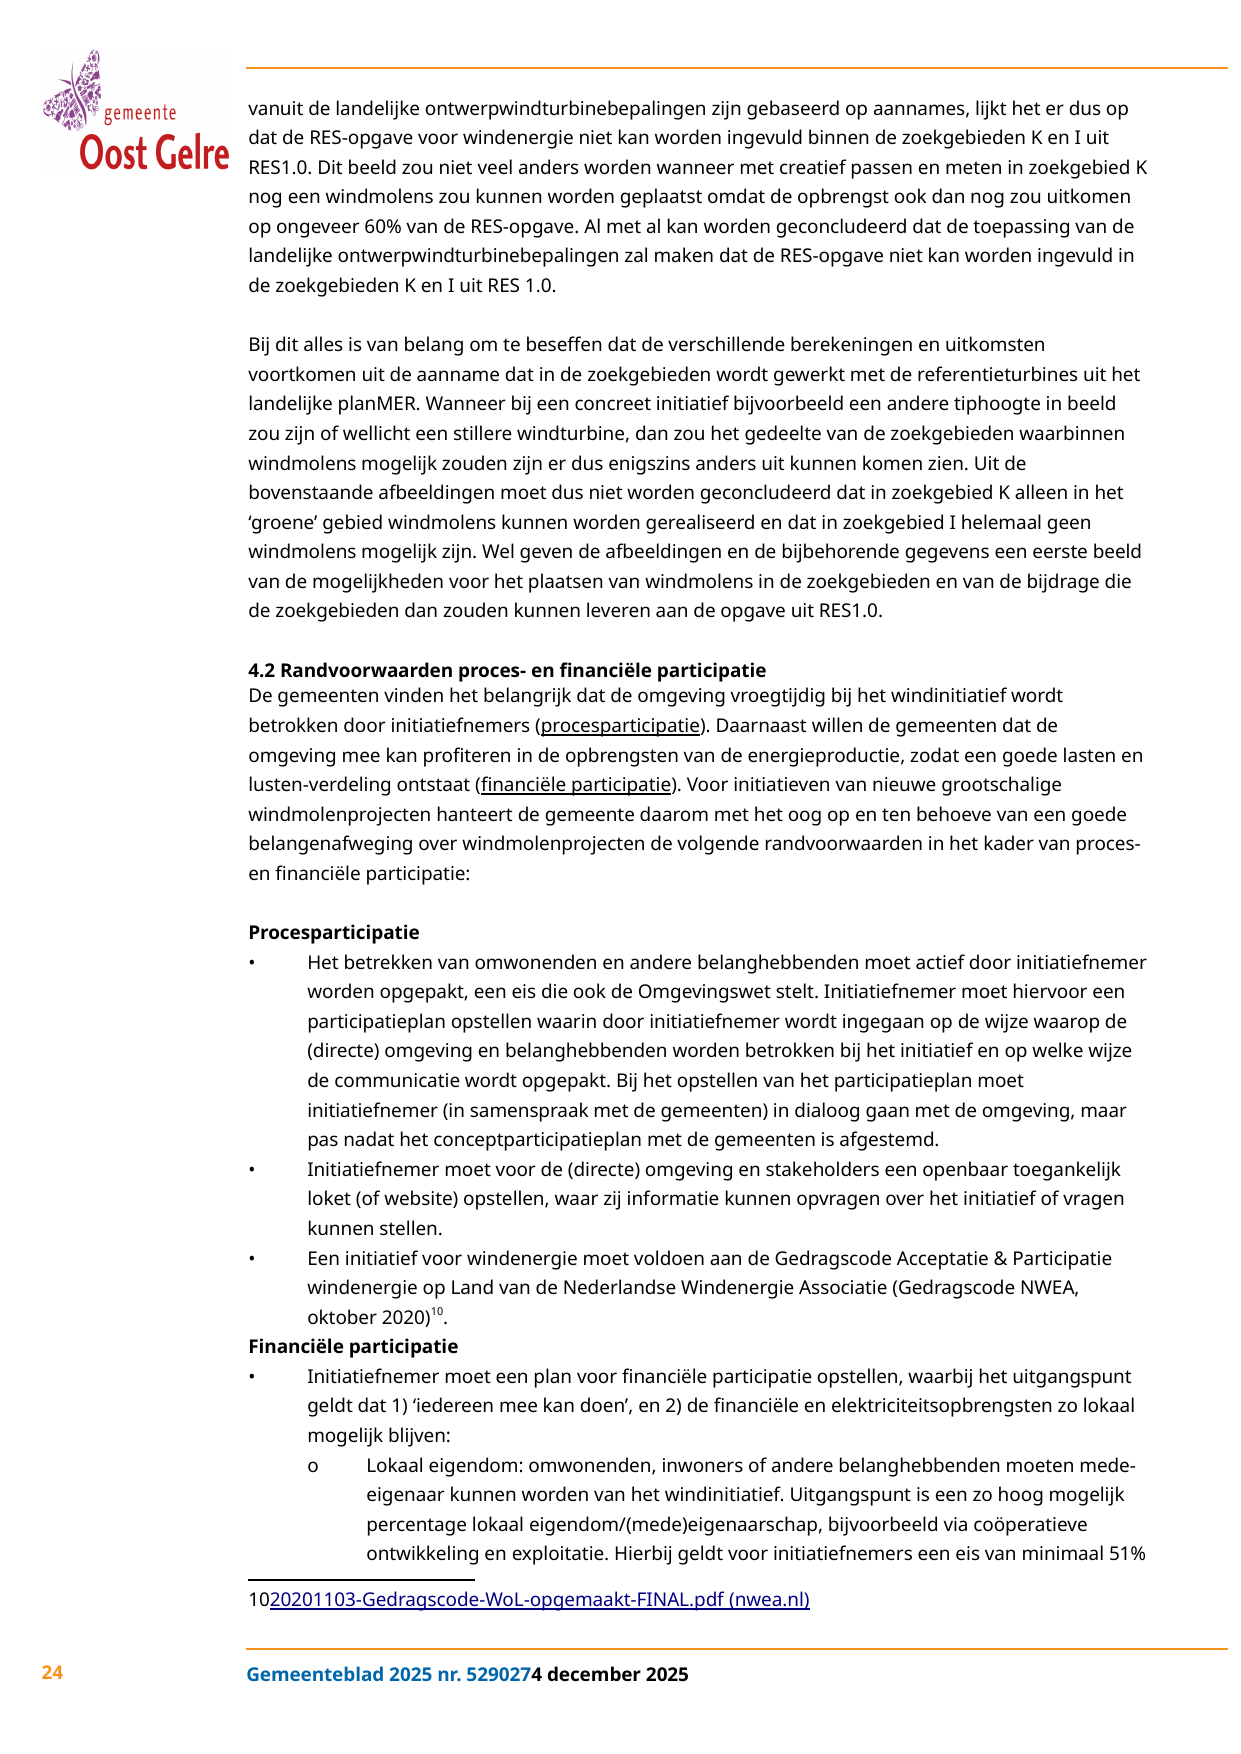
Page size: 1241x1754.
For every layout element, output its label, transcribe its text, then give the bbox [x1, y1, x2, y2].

text vanuit de landelijke ontwerpwindturbinebepalingen zijn gebaseerd op aannames, lijkt het er dus op dat de RES-opgave voor windenergie niet kan worden ingevuld binnen de zoekgebieden K en I uit RES1.0. Dit beeld zou niet veel anders worden wanneer met creatief passen en meten in zoekgebied K nog een windmolens zou kunnen worden geplaatst omdat de opbrengst ook dan nog zou uitkomen op ongeveer 60% van de RES-opgave. Al met al kan worden geconcludeerd dat de toepassing van de landelijke ontwerpwindturbinebepalingen zal maken dat de RES-opgave niet kan worden ingevuld in de zoekgebieden K en I uit RES 1.0. [248, 95, 1152, 298]
text De gemeenten vinden het belangrijk dat de omgeving vroegtijdig bij het windinitiatief wordt betrokken door initiatiefnemers (procesparticipatie). Daarnaast willen de gemeenten dat de omgeving mee kan profiteren in de opbrengsten van de energieproductie, zodat een goede lasten en lusten-verdeling ontstaat (financiële participatie). Voor initiatieven van nieuwe grootschalige windmolenprojecten hanteert de gemeente daarom met het oog op en ten behoeve van een goede belangenafweging over windmolenprojecten de volgende randvoorwaarden in het kader van proces- en financiële participatie: [248, 683, 1152, 886]
list Een initiatief voor windenergie moet voldoen aan de Gedragscode Acceptatie & Participatie windenergie op Land van de Nederlandse Windenergie Associatie (Gedragscode NWEA, oktober 2020). [248, 1245, 1152, 1329]
text Bij dit alles is van belang om te beseffen dat de verschillende berekeningen en uitkomsten voortkomen uit de aanname dat in de zoekgebieden wordt gewerkt met de referentieturbines uit het landelijke planMER. Wanneer bij een concreet initiatief bijvoorbeeld een andere tiphoogte in beeld zou zijn of wellicht een stillere windturbine, dan zou het gedeelte van de zoekgebieden waarbinnen windmolens mogelijk zouden zijn er dus enigszins anders uit kunnen komen zien. Uit de bovenstaande afbeeldingen moet dus niet worden geconcludeerd dat in zoekgebied K alleen in het ‘groene’ gebied windmolens kunnen worden gerealiseerd en dat in zoekgebied I helemaal geen windmolens mogelijk zijn. Wel geven de afbeeldingen en de bijbehorende gegevens een eerste beeld van de mogelijkheden voor het plaatsen van windmolens in de zoekgebieden en van de bijdrage die de zoekgebieden dan zouden kunnen leveren aan de opgave uit RES1.0. [248, 331, 1152, 623]
text Procesparticipatie [248, 919, 1152, 945]
text 4.2 Randvoorwaarden proces- en financiële participatie [248, 657, 1152, 683]
text Financiële participatie [248, 1333, 1152, 1359]
list Lokaal eigendom: omwonenden, inwoners of andere belanghebbenden moeten mede-eigenaar kunnen worden van het windinitiatief. Uitgangspunt is een zo hoog mogelijk percentage lokaal eigendom/(mede)eigenaarschap, bijvoorbeeld via coöperatieve ontwikkeling en exploitatie. Hierbij geldt voor initiatiefnemers een eis van minimaal 51% [307, 1452, 1152, 1566]
list Het betrekken van omwonenden en andere belanghebbenden moet actief door initiatiefnemer worden opgepakt, een eis die ook de Omgevingswet stelt. Initiatiefnemer moet hiervoor een participatieplan opstellen waarin door initiatiefnemer wordt ingegaan op de wijze waarop de (directe) omgeving en belanghebbenden worden betrokken bij het initiatief en op welke wijze de communicatie wordt opgepakt. Bij het opstellen van het participatieplan moet initiatiefnemer (in samenspraak met de gemeenten) in dialoog gaan met de omgeving, maar pas nadat het conceptparticipatieplan met de gemeenten is afgestemd. [248, 949, 1152, 1152]
list Initiatiefnemer moet voor de (directe) omgeving en stakeholders een openbaar toegankelijk loket (of website) opstellen, waar zij informatie kunnen opvragen over het initiatief of vragen kunnen stellen. [248, 1156, 1152, 1241]
picture [41, 47, 231, 172]
list 20201103-Gedragscode-WoL-opgemaakt-FINAL.pdf (nwea.nl) [248, 1586, 1152, 1612]
list Initiatiefnemer moet een plan voor financiële participatie opstellen, waarbij het uitgangspunt geldt dat 1) ‘iedereen mee kan doen’, en 2) de financiële en elektriciteitsopbrengsten zo lokaal mogelijk blijven: [248, 1363, 1152, 1448]
